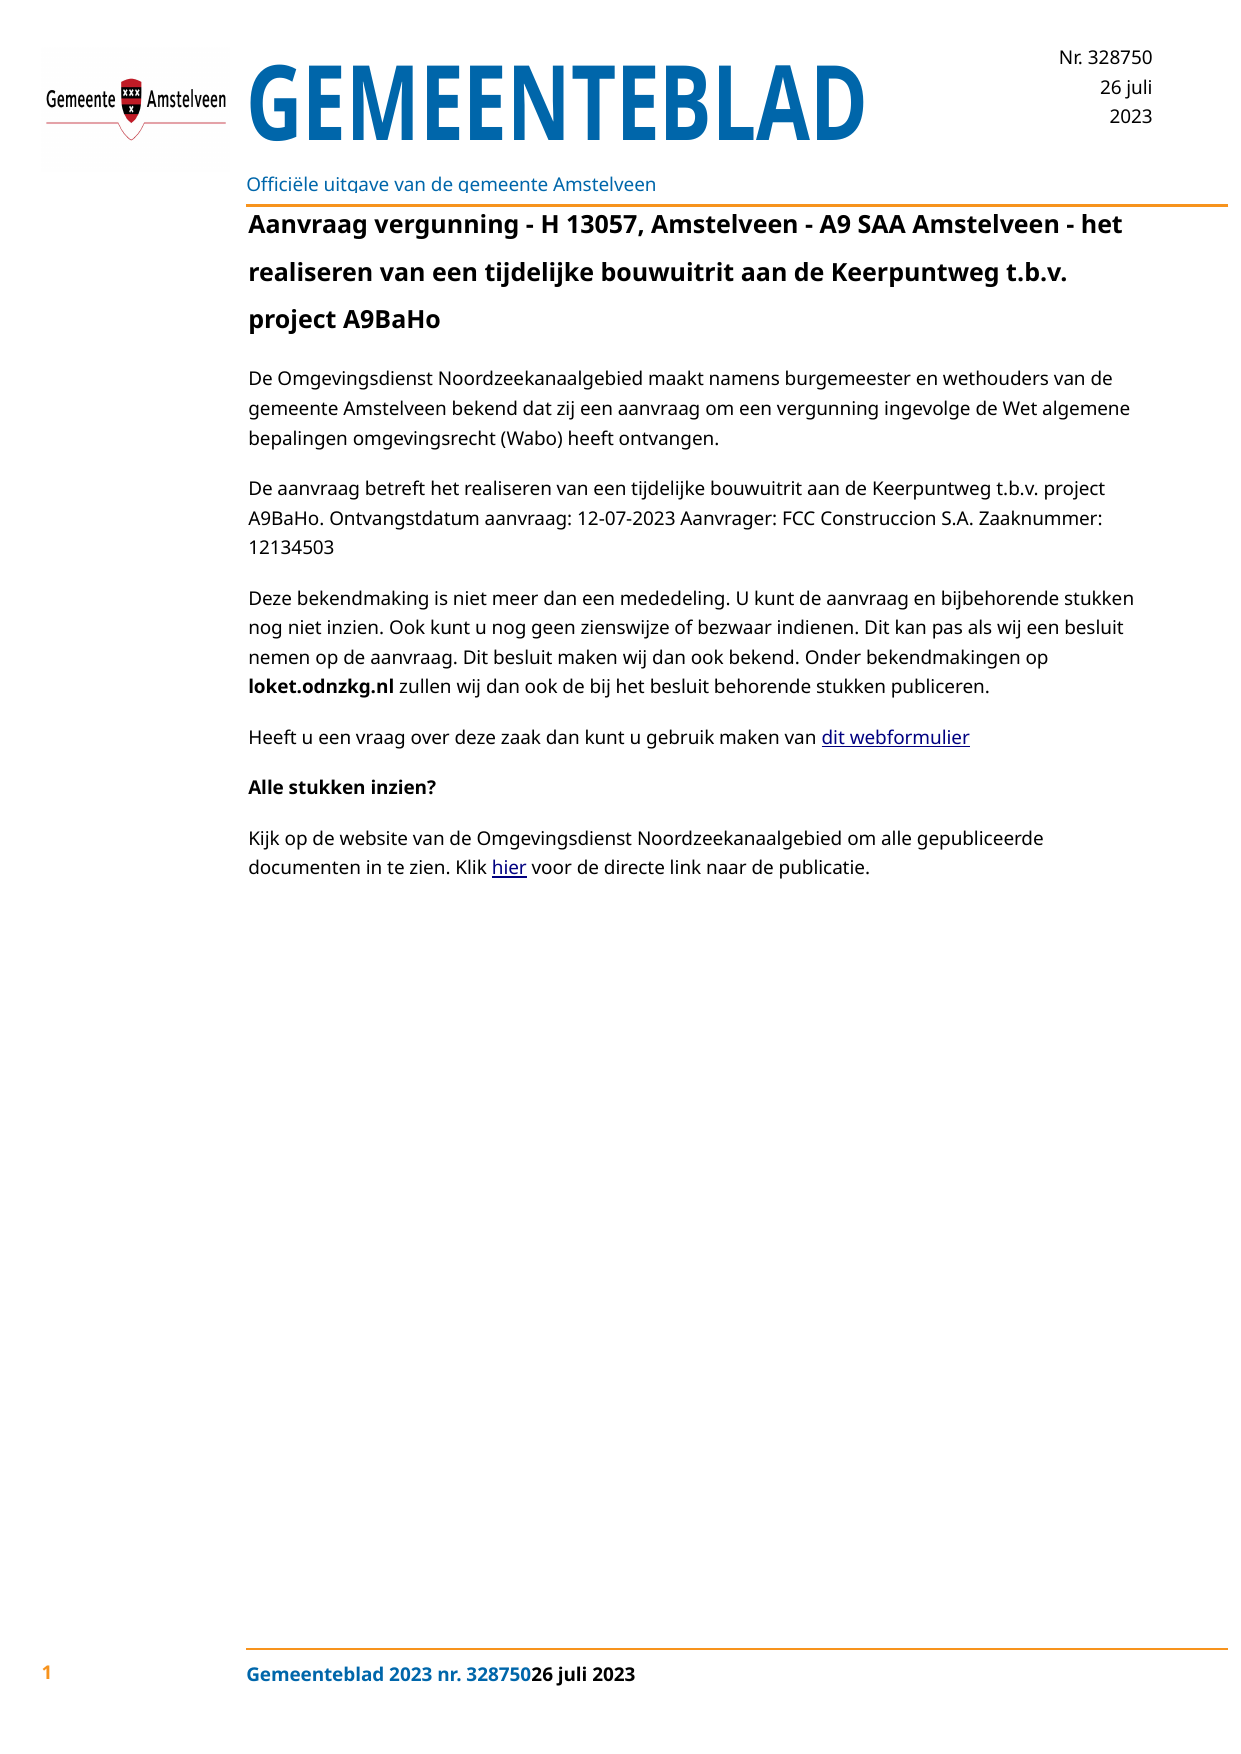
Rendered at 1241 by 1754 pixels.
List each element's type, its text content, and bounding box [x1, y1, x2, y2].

text Kijk op de website van de Omgevingsdienst Noordzeekanaalgebied om alle gepubliceerde documenten in te zien. Klik hier voor de directe link naar de publicatie. [248, 825, 1152, 880]
text De aanvraag betreft het realiseren van een tijdelijke bouwuitrit aan de Keerpuntweg t.b.v. project A9BaHo. Ontvangstdatum aanvraag: 12-07-2023 Aanvrager: FCC Construccion S.A. Zaaknummer: 12134503 [248, 475, 1152, 560]
text Heeft u een vraag over deze zaak dan kunt u gebruik maken van dit webformulier [248, 724, 1152, 749]
text De Omgevingsdienst Noordzeekanaalgebied maakt namens burgemeester en wethouders van de gemeente Amstelveen bekend dat zij een aanvraag om een vergunning ingevolge de Wet algemene bepalingen omgevingsrecht (Wabo) heeft ontvangen. [248, 366, 1152, 450]
picture [41, 47, 231, 172]
text Alle stukken inzien? [248, 774, 1152, 800]
text Aanvraag vergunning - H 13057, Amstelveen - A9 SAA Amstelveen - het realiseren van een tijdelijke bouwuitrit aan de Keerpuntweg t.b.v. project A9BaHo [248, 207, 1152, 336]
text Deze bekendmaking is niet meer dan een mededeling. U kunt de aanvraag en bijbehorende stukken nog niet inzien. Ook kunt u nog geen zienswijze of bezwaar indienen. Dit kan pas als wij een besluit nemen op de aanvraag. Dit besluit maken wij dan ook bekend. Onder bekendmakingen op loket.odnzkg.nl zullen wij dan ook de bij het besluit behorende stukken publiceren. [248, 585, 1152, 699]
